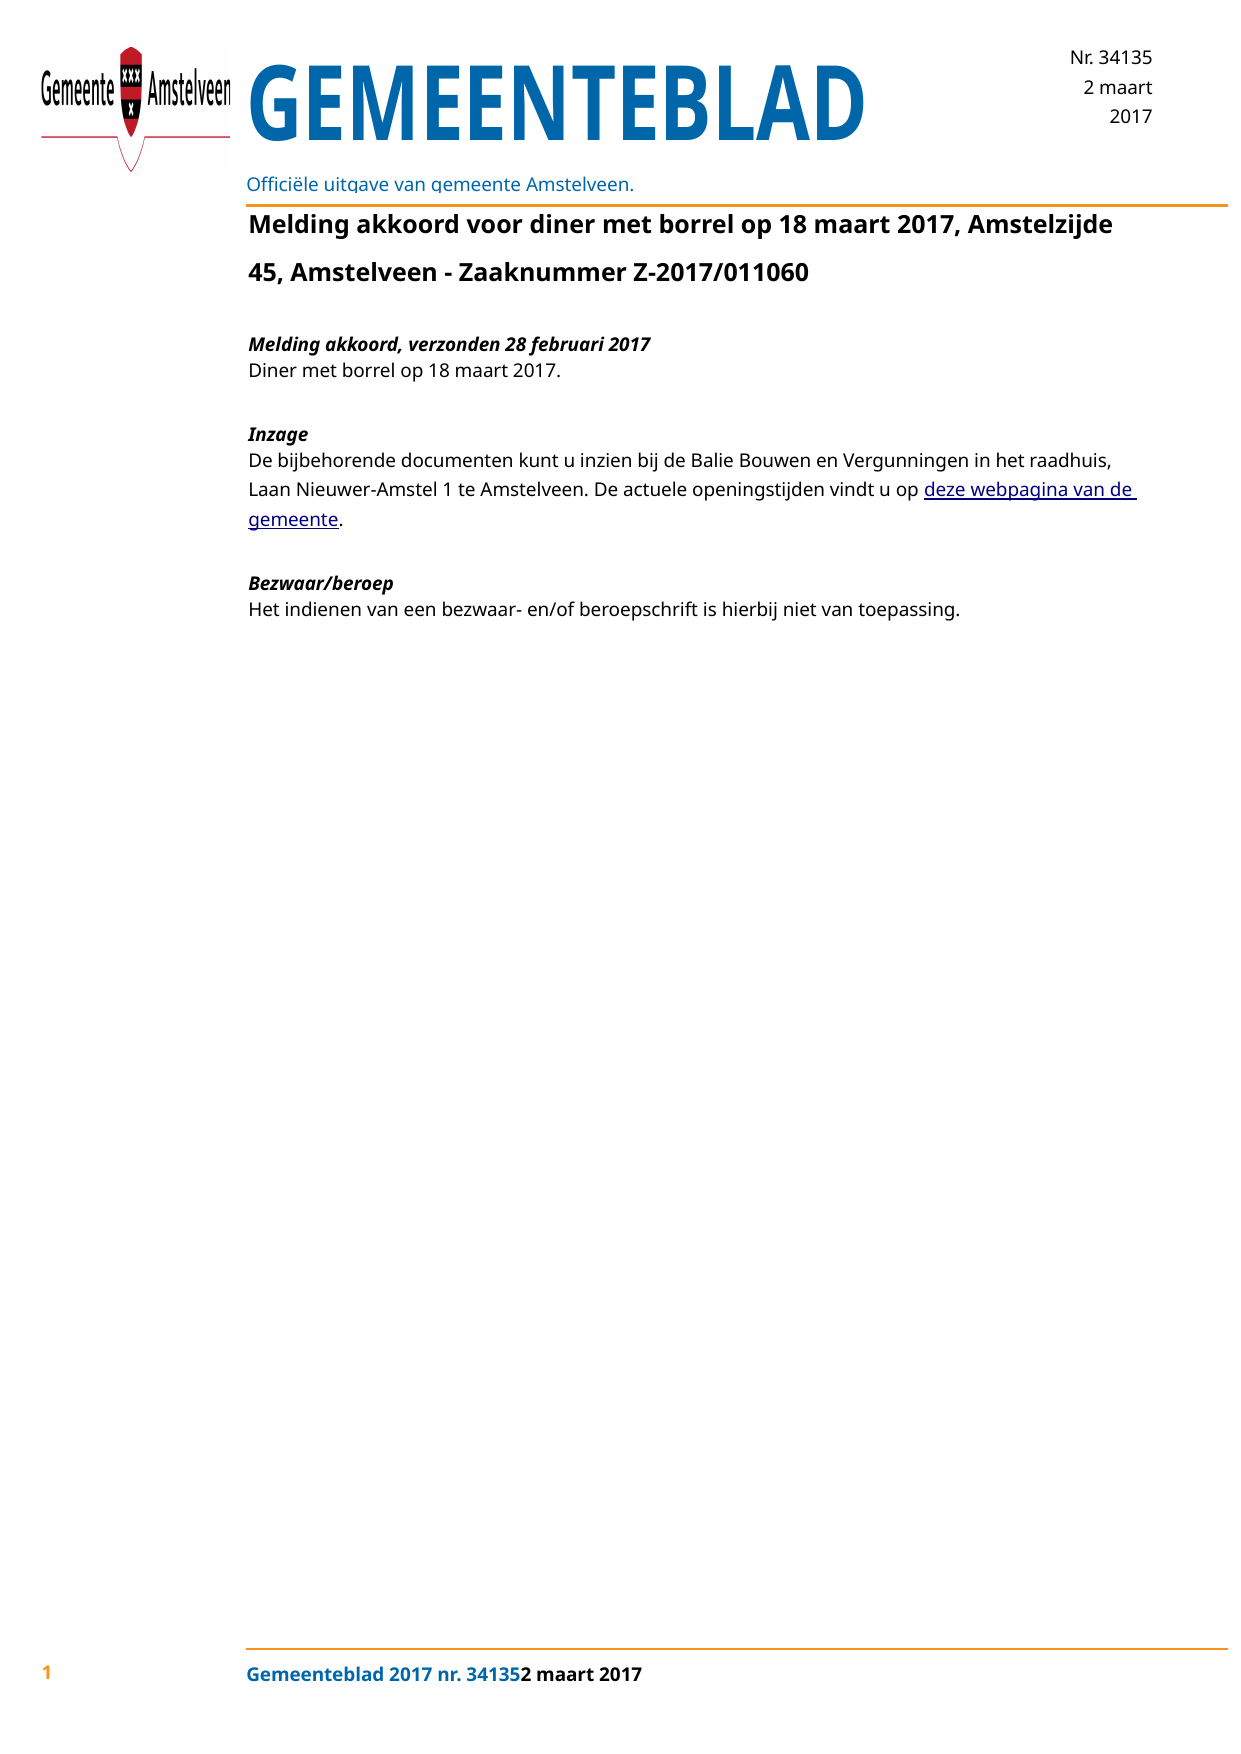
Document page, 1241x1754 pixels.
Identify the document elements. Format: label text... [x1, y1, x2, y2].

text Inzage [248, 421, 1152, 447]
text Bezwaar/beroep [248, 570, 1152, 596]
text Diner met borrel op 18 maart 2017. [248, 357, 1152, 383]
picture [41, 47, 231, 172]
text De bijbehorende documenten kunt u inzien bij de Balie Bouwen en Vergunningen in het raadhuis, Laan Nieuwer-Amstel 1 te Amstelveen. De actuele openingstijden vindt u op deze webpagina van de gemeente. [248, 447, 1152, 532]
text Melding akkoord voor diner met borrel op 18 maart 2017, Amstelzijde 45, Amstelveen - Zaaknummer Z-2017/011060 [248, 207, 1152, 288]
text Het indienen van een bezwaar- en/of beroepschrift is hierbij niet van toepassing. [248, 596, 1152, 621]
text Melding akkoord, verzonden 28 februari 2017 [248, 331, 1152, 357]
